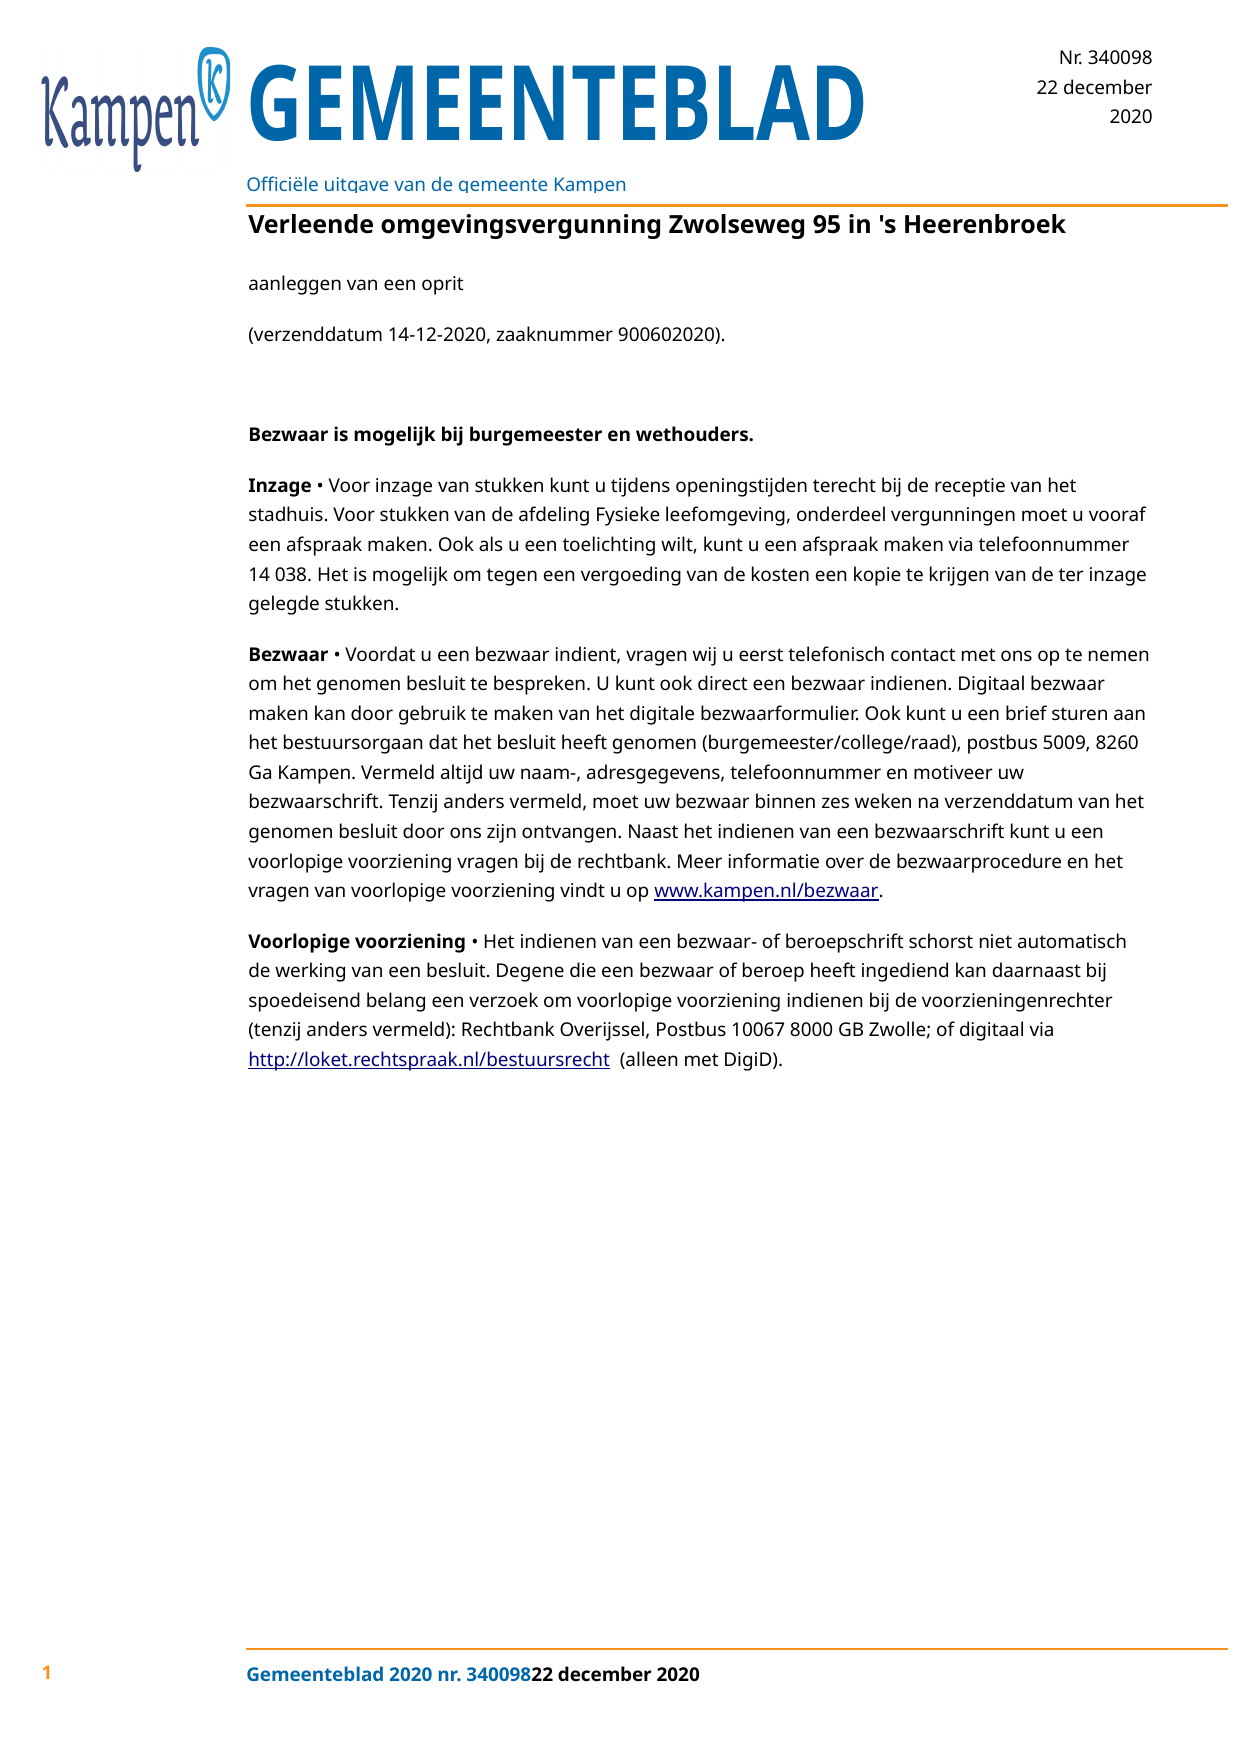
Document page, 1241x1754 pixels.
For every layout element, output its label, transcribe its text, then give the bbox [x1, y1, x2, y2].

text Inzage • Voor inzage van stukken kunt u tijdens openingstijden terecht bij de receptie van het stadhuis. Voor stukken van de afdeling Fysieke leefomgeving, onderdeel vergunningen moet u vooraf een afspraak maken. Ook als u een toelichting wilt, kunt u een afspraak maken via telefoonnummer 14 038. Het is mogelijk om tegen een vergoeding van de kosten een kopie te krijgen van de ter inzage gelegde stukken. [248, 472, 1152, 616]
text (verzenddatum 14-12-2020, zaaknummer 900602020). [248, 321, 1152, 346]
text Bezwaar is mogelijk bij burgemeester en wethouders. [248, 422, 1152, 447]
text Verleende omgevingsvergunning Zwolseweg 95 in 's Heerenbroek [248, 207, 1152, 241]
text Voorlopige voorziening • Het indienen van een bezwaar- of beroepschrift schorst niet automatisch de werking van een besluit. Degene die een bezwaar of beroep heeft ingediend kan daarnaast bij spoedeisend belang een verzoek om voorlopige voorziening indienen bij de voorzieningenrechter (tenzij anders vermeld): Rechtbank Overijssel, Postbus 10067 8000 GB Zwolle; of digitaal via http://loket.rechtspraak.nl/bestuursrecht (alleen met DigiD). [248, 928, 1152, 1072]
picture [41, 47, 231, 172]
text Bezwaar • Voordat u een bezwaar indient, vragen wij u eerst telefonisch contact met ons op te nemen om het genomen besluit te bespreken. U kunt ook direct een bezwaar indienen. Digitaal bezwaar maken kan door gebruik te maken van het digitale bezwaarformulier. Ook kunt u een brief sturen aan het bestuursorgaan dat het besluit heeft genomen (burgemeester/college/raad), postbus 5009, 8260 Ga Kampen. Vermeld altijd uw naam-, adresgegevens, telefoonnummer en motiveer uw bezwaarschrift. Tenzij anders vermeld, moet uw bezwaar binnen zes weken na verzenddatum van het genomen besluit door ons zijn ontvangen. Naast het indienen van een bezwaarschrift kunt u een voorlopige voorziening vragen bij de rechtbank. Meer informatie over de bezwaarprocedure en het vragen van voorlopige voorziening vindt u op www.kampen.nl/bezwaar. [248, 641, 1152, 903]
text aanleggen van een oprit [248, 270, 1152, 296]
